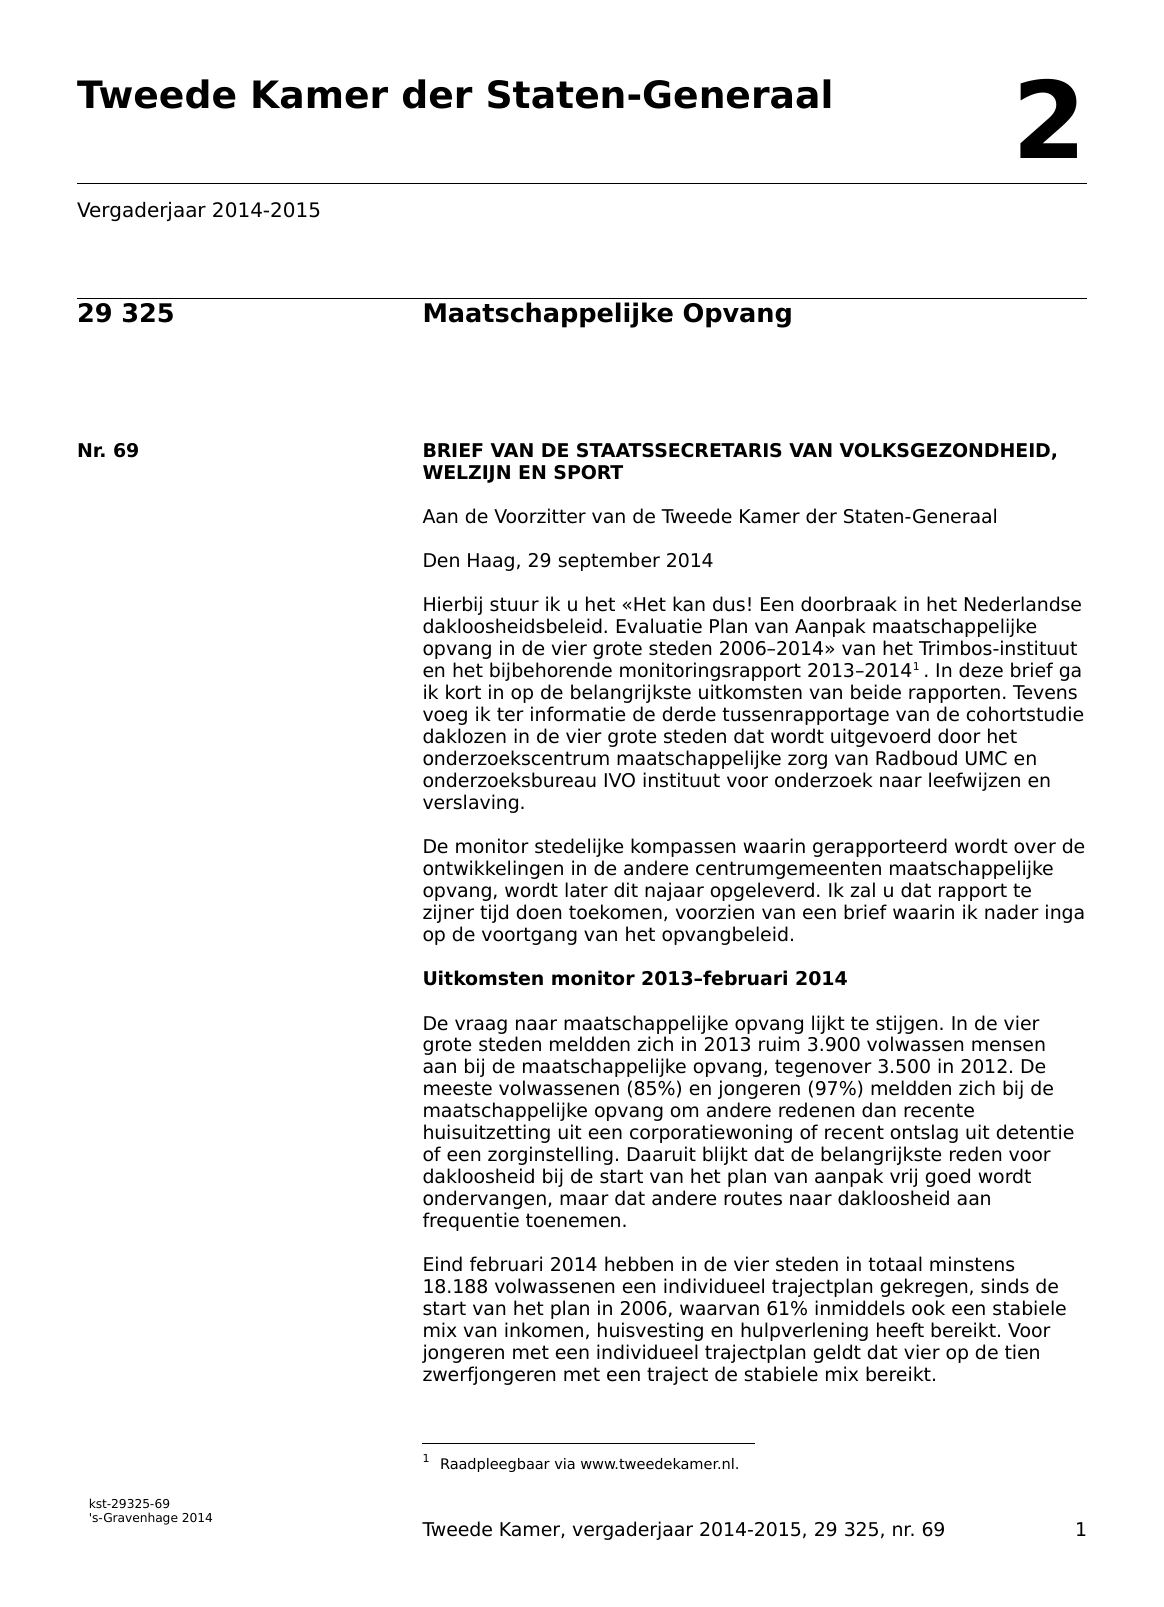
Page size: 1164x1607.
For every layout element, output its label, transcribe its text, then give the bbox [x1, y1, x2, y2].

text kst-29325-69 [88, 1497, 323, 1511]
subtitle 29 325 Maatschappelijke Opvang [77, 299, 1087, 329]
table_cell Vergaderjaar 2014-2015 [77, 184, 1087, 298]
table_header 2 [886, 59, 1087, 183]
text De vraag naar maatschappelijke opvang lijkt te stijgen. In de vier grote steden meldden zich in 2013 ruim 3.900 volwassen mensen aan bij de maatschappelijke opvang, tegenover 3.500 in 2012. De meeste volwassenen (85%) en jongeren (97%) meldden zich bij de maatschappelijke opvang om andere redenen dan recente huisuitzetting uit een corporatiewoning of recent ontslag uit detentie of een zorginstelling. Daaruit blijkt dat de belangrijkste reden voor dakloosheid bij de start van het plan van aanpak vrij goed wordt ondervangen, maar dat andere routes naar dakloosheid aan frequentie toenemen. [422, 1012, 1087, 1232]
text 's-Gravenhage 2014 [88, 1511, 323, 1525]
text Raadpleegbaar via www.tweedekamer.nl. [422, 1452, 1087, 1474]
text De monitor stedelijke kompassen waarin gerapporteerd wordt over de ontwikkelingen in de andere centrumgemeenten maatschappelijke opvang, wordt later dit najaar opgeleverd. Ik zal u dat rapport te zijner tijd doen toekomen, voorzien van een brief waarin ik nader inga op de voortgang van het opvangbeleid. [422, 836, 1087, 946]
text Eind februari 2014 hebben in de vier steden in totaal minstens 18.188 volwassenen een individueel trajectplan gekregen, sinds de start van het plan in 2006, waarvan 61% inmiddels ook een stabiele mix van inkomen, huisvesting en hulpverlening heeft bereikt. Voor jongeren met een individueel trajectplan geldt dat vier op de tien zwerfjongeren met een traject de stabiele mix bereikt. [422, 1254, 1087, 1386]
subtitle Uitkomsten monitor 2013–februari 2014 [422, 968, 1087, 990]
subtitle Nr. 69 BRIEF VAN DE STAATSSECRETARIS VAN VOLKSGEZONDHEID, WELZIJN EN SPORT [77, 440, 1087, 484]
table_header Tweede Kamer der Staten-Generaal [77, 59, 886, 183]
text Den Haag, 29 september 2014 [422, 550, 1087, 572]
text Hierbij stuur ik u het «Het kan dus! Een doorbraak in het Nederlandse dakloosheidsbeleid. Evaluatie Plan van Aanpak maatschappelijke opvang in de vier grote steden 2006–2014» van het Trimbos-instituut en het bijbehorende monitoringsrapport 2013–2014. In deze brief ga ik kort in op de belangrijkste uitkomsten van beide rapporten. Tevens voeg ik ter informatie de derde tussenrapportage van de cohortstudie daklozen in de vier grote steden dat wordt uitgevoerd door het onderzoekscentrum maatschappelijke zorg van Radboud UMC en onderzoeksbureau IVO instituut voor onderzoek naar leefwijzen en verslaving. [422, 594, 1087, 814]
text Aan de Voorzitter van de Tweede Kamer der Staten-Generaal [422, 506, 1087, 528]
